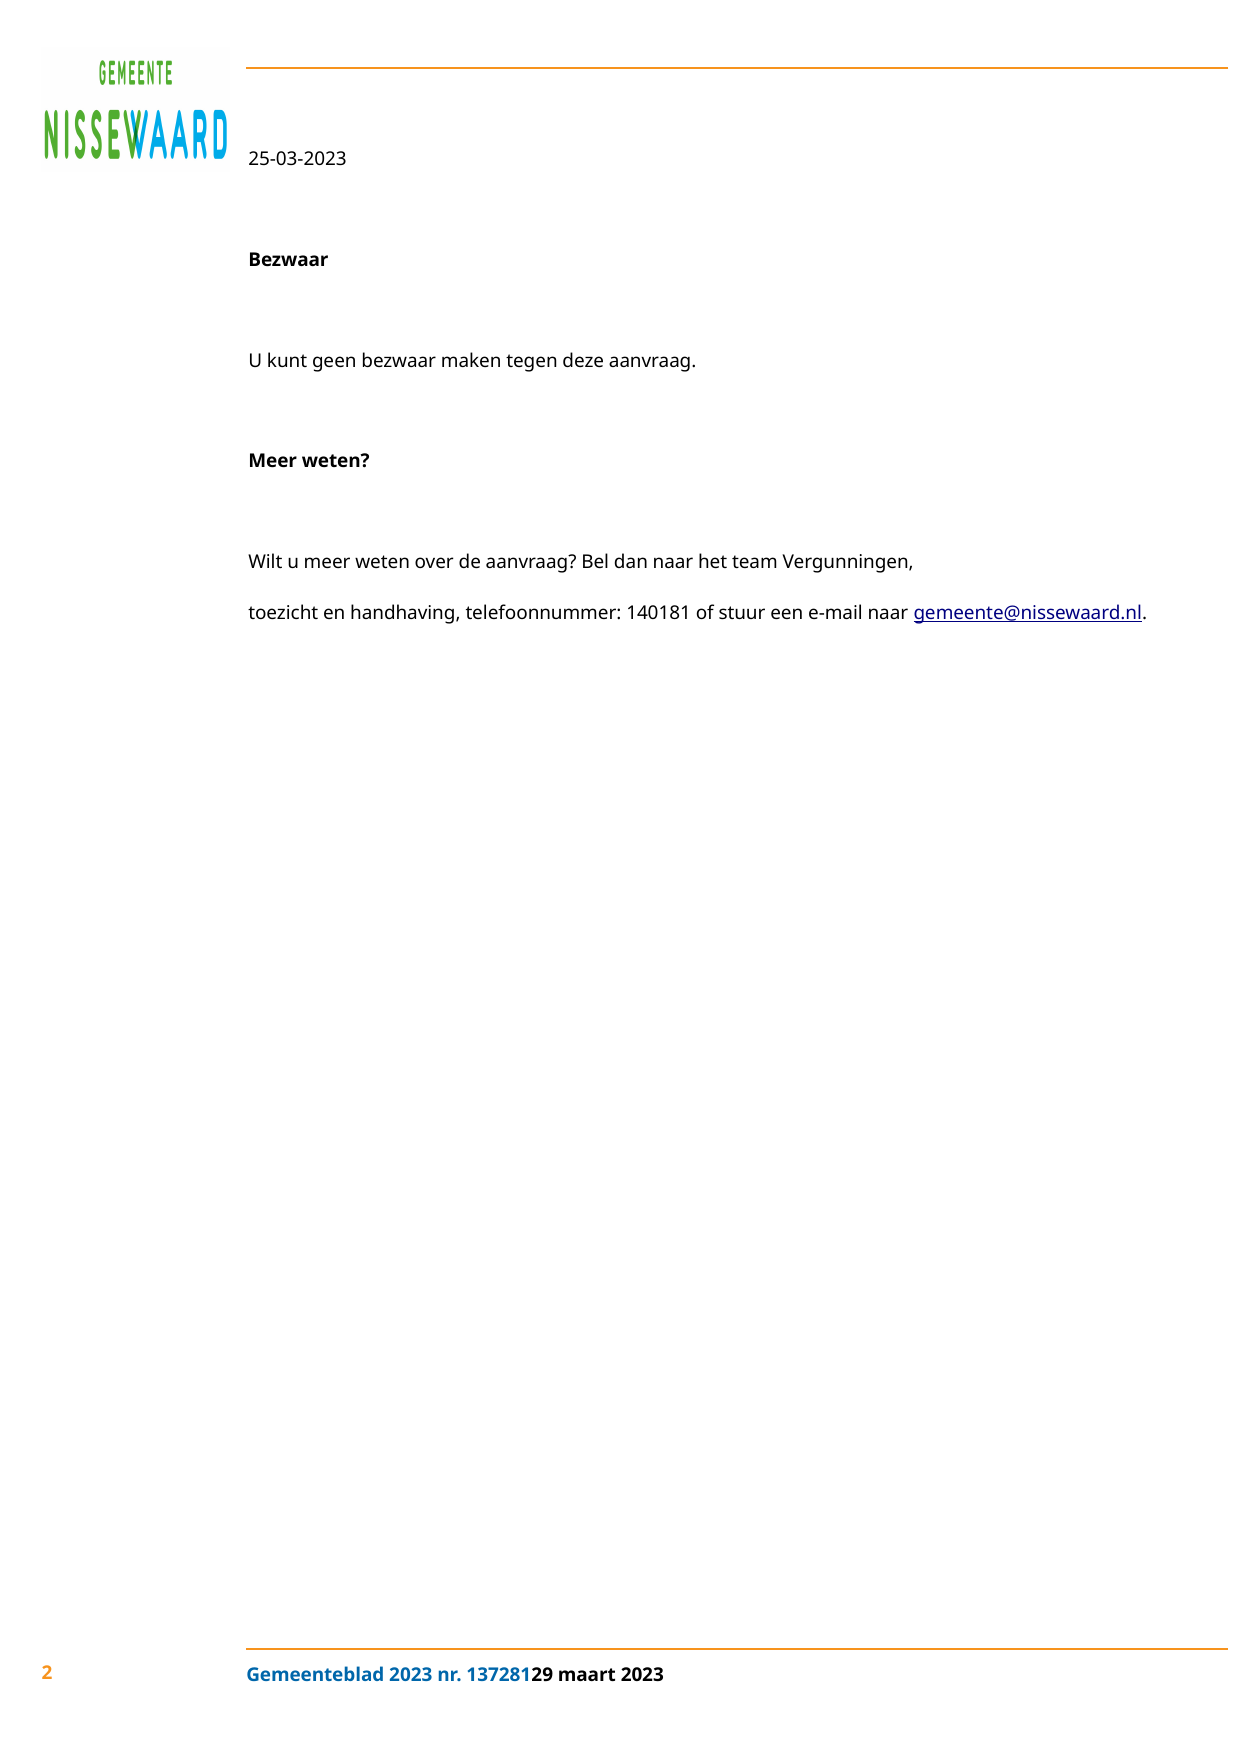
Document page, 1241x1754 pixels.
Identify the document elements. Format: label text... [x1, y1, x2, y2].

text Wilt u meer weten over de aanvraag? Bel dan naar het team Vergunningen, [248, 548, 1152, 574]
text 25-03-2023 [248, 145, 1152, 171]
text Bezwaar [248, 246, 1152, 272]
text Meer weten? [248, 448, 1152, 473]
picture [41, 47, 231, 172]
text toezicht en handhaving, telefoonnummer: 140181 of stuur een e-mail naar gemeente@nissewaard.nl. [248, 599, 1152, 625]
text U kunt geen bezwaar maken tegen deze aanvraag. [248, 347, 1152, 373]
